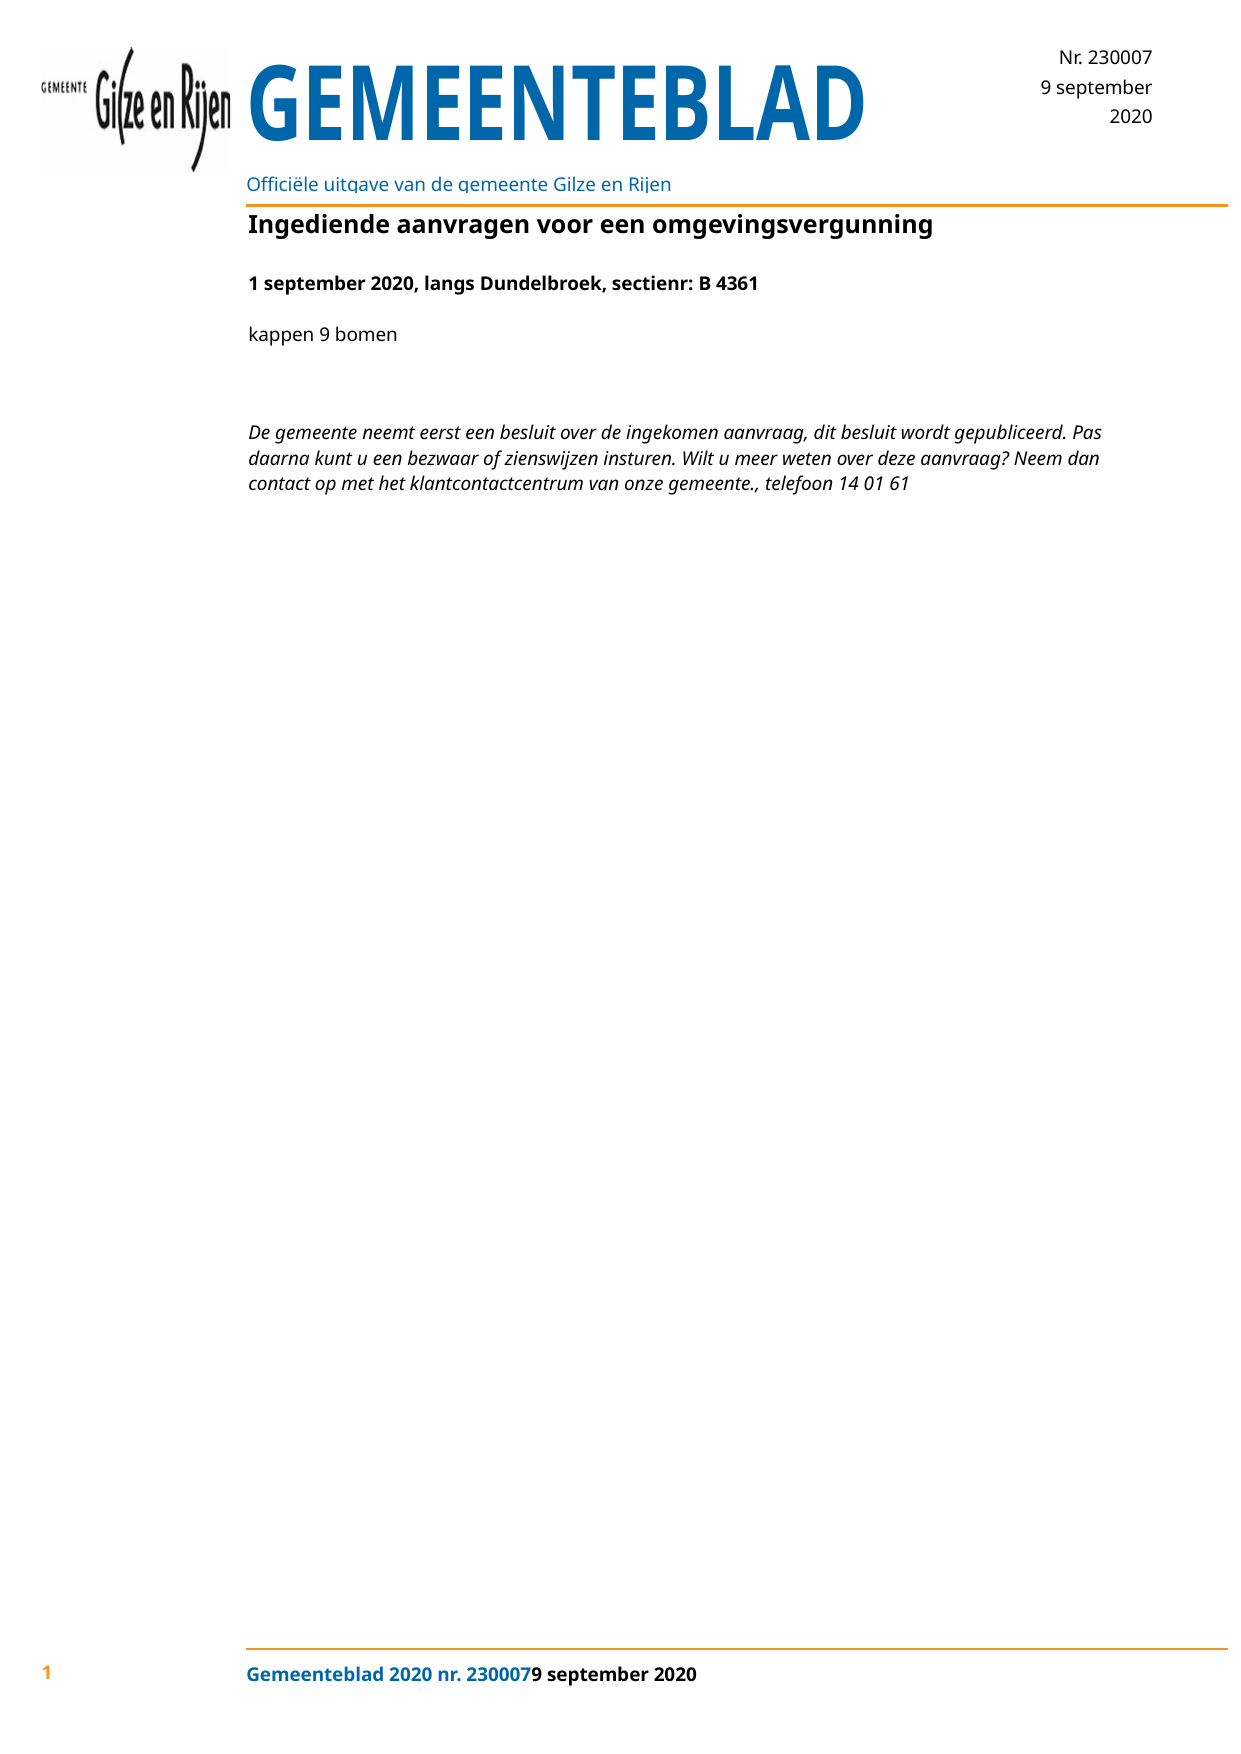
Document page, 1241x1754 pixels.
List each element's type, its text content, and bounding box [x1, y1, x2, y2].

picture [41, 47, 231, 172]
text kappen 9 bomen [248, 321, 1152, 346]
text Ingediende aanvragen voor een omgevingsvergunning [248, 207, 1152, 241]
text 1 september 2020, langs Dundelbroek, sectienr: B 4361 [248, 270, 1152, 296]
text De gemeente neemt eerst een besluit over de ingekomen aanvraag, dit besluit wordt gepubliceerd. Pas daarna kunt u een bezwaar of zienswijzen insturen. Wilt u meer weten over deze aanvraag? Neem dan contact op met het klantcontactcentrum van onze gemeente., telefoon 14 01 61 [248, 419, 1152, 496]
